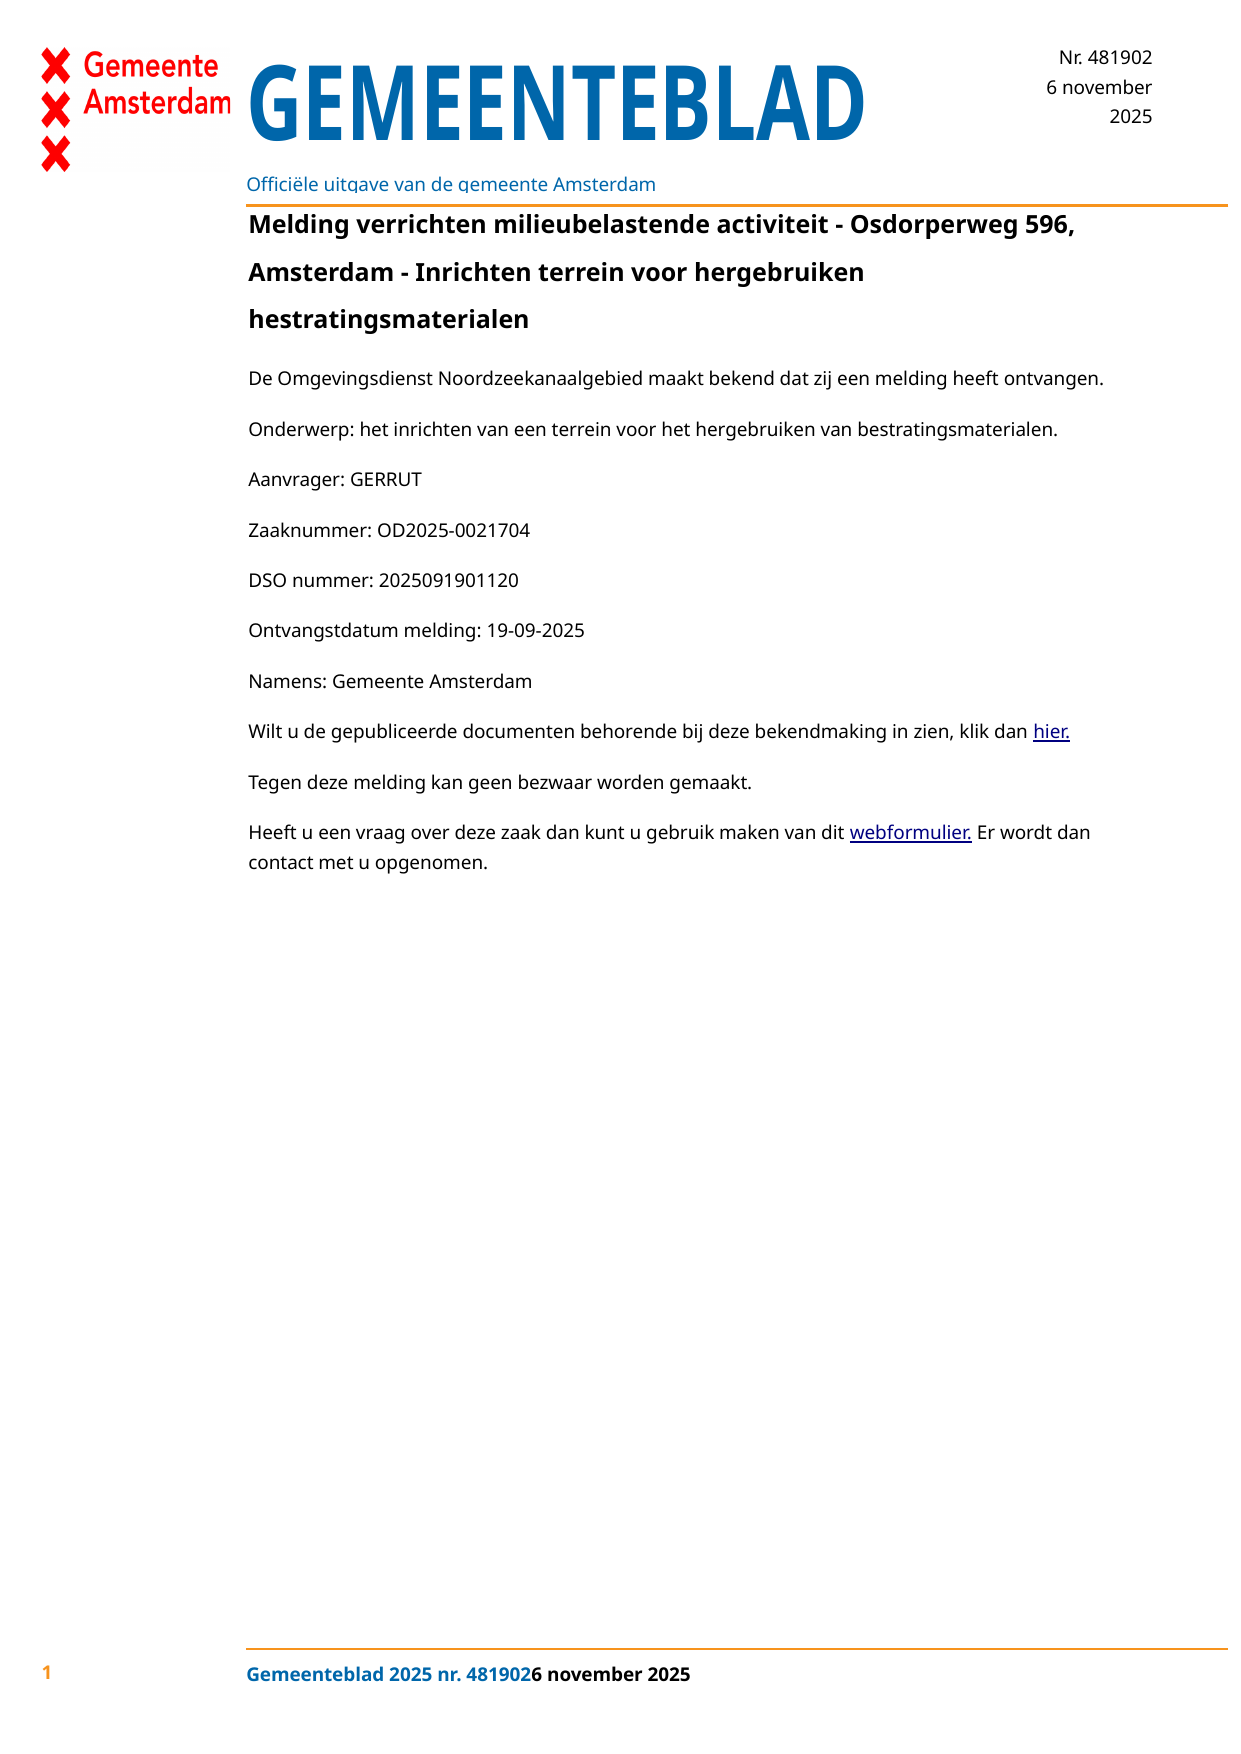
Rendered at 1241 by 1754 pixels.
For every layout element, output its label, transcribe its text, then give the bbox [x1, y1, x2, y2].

text Ontvangstdatum melding: 19-09-2025 [248, 618, 1152, 643]
picture [41, 47, 231, 172]
text Heeft u een vraag over deze zaak dan kunt u gebruik maken van dit webformulier. Er wordt dan contact met u opgenomen. [248, 819, 1152, 874]
text De Omgevingsdienst Noordzeekanaalgebied maakt bekend dat zij een melding heeft ontvangen. [248, 366, 1152, 391]
text DSO nummer: 2025091901120 [248, 567, 1152, 593]
text Onderwerp: het inrichten van een terrein voor het hergebruiken van bestratingsmaterialen. [248, 416, 1152, 442]
text Zaaknummer: OD2025-0021704 [248, 517, 1152, 542]
text Tegen deze melding kan geen bezwaar worden gemaakt. [248, 769, 1152, 794]
text Wilt u de gepubliceerde documenten behorende bij deze bekendmaking in zien, klik dan hier. [248, 718, 1152, 744]
text Namens: Gemeente Amsterdam [248, 668, 1152, 694]
text Aanvrager: GERRUT [248, 466, 1152, 492]
text Melding verrichten milieubelastende activiteit - Osdorperweg 596, Amsterdam - Inrichten terrein voor hergebruiken hestratingsmaterialen [248, 207, 1152, 336]
